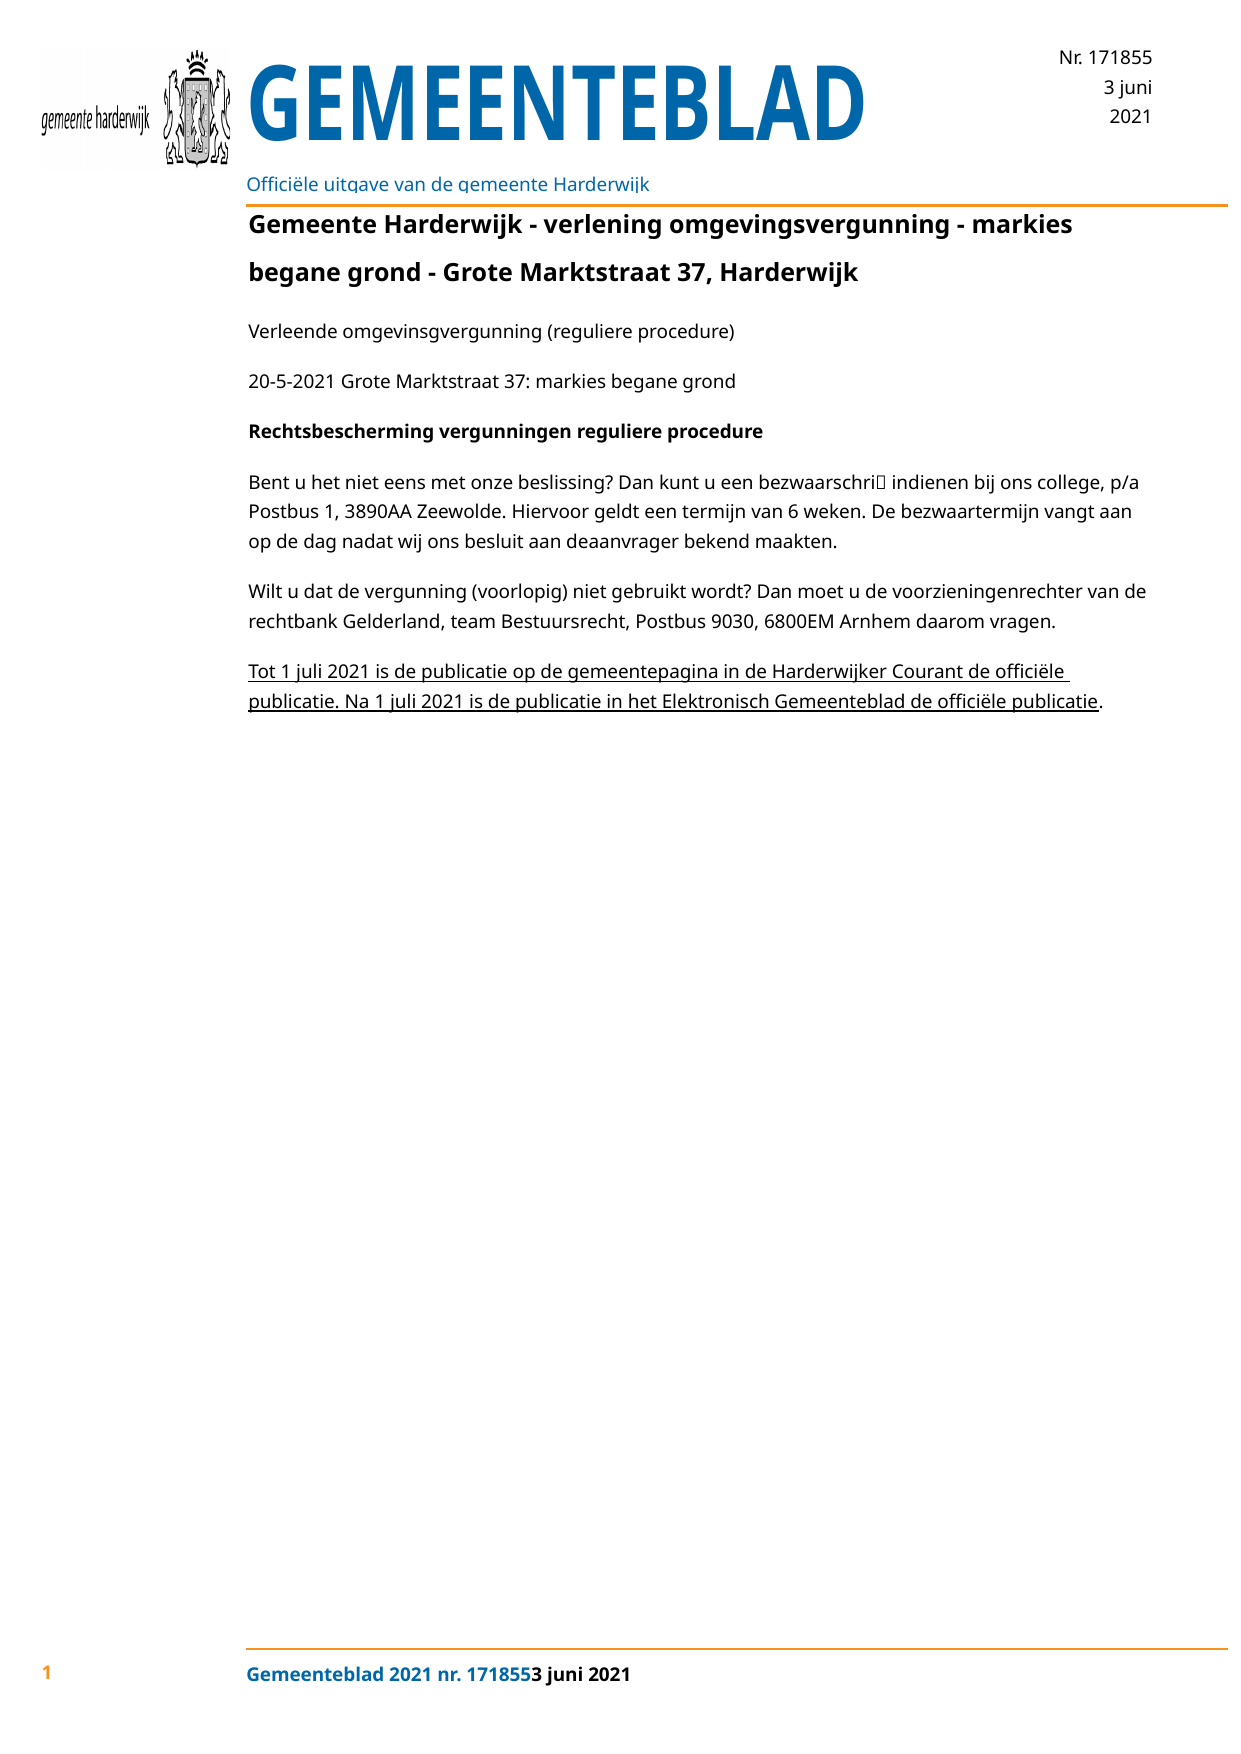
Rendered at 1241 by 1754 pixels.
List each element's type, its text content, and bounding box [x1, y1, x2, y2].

text Wilt u dat de vergunning (voorlopig) niet gebruikt wordt? Dan moet u de voorzieningenrechter van de rechtbank Gelderland, team Bestuursrecht, Postbus 9030, 6800EM Arnhem daarom vragen. [248, 579, 1152, 634]
text Tot 1 juli 2021 is de publicatie op de gemeentepagina in de Harderwijker Courant de officiële publicatie. Na 1 juli 2021 is de publicatie in het Elektronisch Gemeenteblad de officiële publicatie. [248, 659, 1152, 714]
text Verleende omgevinsgvergunning (reguliere procedure) [248, 318, 1152, 344]
picture [41, 47, 231, 172]
text 20-5-2021 Grote Marktstraat 37: markies begane grond [248, 368, 1152, 394]
text Bent u het niet eens met onze beslissing? Dan kunt u een bezwaarschri􀅌 indienen bij ons college, p/a Postbus 1, 3890AA Zeewolde. Hiervoor geldt een termijn van 6 weken. De bezwaartermijn vangt aan op de dag nadat wij ons besluit aan deaanvrager bekend maakten. [248, 469, 1152, 554]
text Gemeente Harderwijk - verlening omgevingsvergunning - markies begane grond - Grote Marktstraat 37, Harderwijk [248, 207, 1152, 288]
text Rechtsbescherming vergunningen reguliere procedure [248, 419, 1152, 444]
